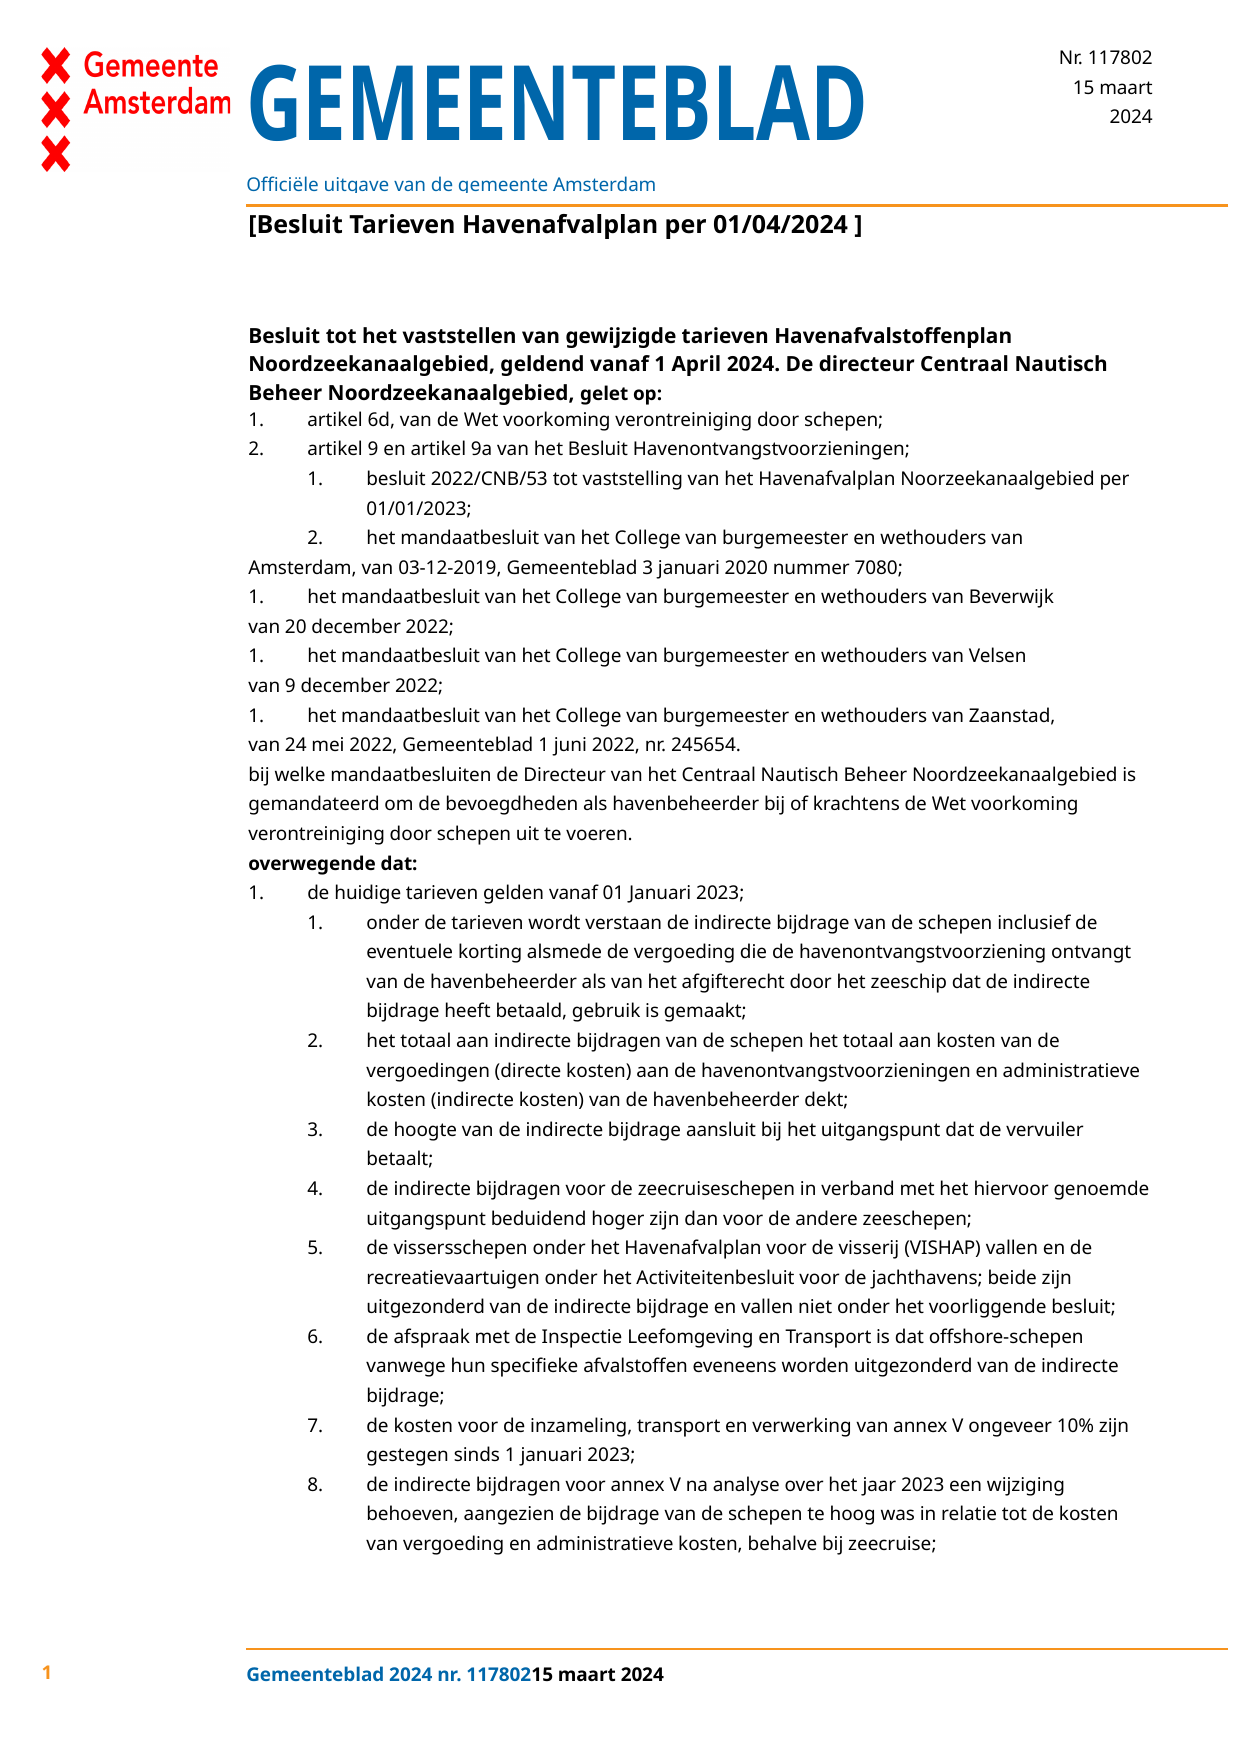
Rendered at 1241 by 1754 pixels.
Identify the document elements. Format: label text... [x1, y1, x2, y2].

text van 24 mei 2022, Gemeenteblad 1 juni 2022, nr. 245654. [248, 731, 1152, 757]
text Amsterdam, van 03-12-2019, Gemeenteblad 3 januari 2020 nummer 7080; [248, 554, 1152, 580]
list de huidige tarieven gelden vanaf 01 Januari 2023; [248, 879, 1152, 905]
list de hoogte van de indirecte bijdrage aansluit bij het uitgangspunt dat de vervuiler betaalt; [307, 1116, 1152, 1171]
list het totaal aan indirecte bijdragen van de schepen het totaal aan kosten van de vergoedingen (directe kosten) aan de havenontvangstvoorzieningen en administratieve kosten (indirecte kosten) van de havenbeheerder dekt; [307, 1027, 1152, 1112]
list het mandaatbesluit van het College van burgemeester en wethouders van Zaanstad, [248, 702, 1152, 728]
text overwegende dat: [248, 850, 1152, 876]
list het mandaatbesluit van het College van burgemeester en wethouders van Beverwijk [248, 583, 1152, 609]
list artikel 6d, van de Wet voorkoming verontreiniging door schepen; [248, 406, 1152, 432]
list de vissersschepen onder het Havenafvalplan voor de visserij (VISHAP) vallen en de recreatievaartuigen onder het Activiteitenbesluit voor de jachthavens; beide zijn uitgezonderd van de indirecte bijdrage en vallen niet onder het voorliggende besluit; [307, 1234, 1152, 1319]
text van 20 december 2022; [248, 613, 1152, 639]
text bij welke mandaatbesluiten de Directeur van het Centraal Nautisch Beheer Noordzeekanaalgebied is gemandateerd om de bevoegdheden als havenbeheerder bij of krachtens de Wet voorkoming verontreiniging door schepen uit te voeren. [248, 761, 1152, 846]
list de indirecte bijdragen voor annex V na analyse over het jaar 2023 een wijziging behoeven, aangezien de bijdrage van de schepen te hoog was in relatie tot de kosten van vergoeding en administratieve kosten, behalve bij zeecruise; [307, 1471, 1152, 1556]
list de afspraak met de Inspectie Leefomgeving en Transport is dat offshore-schepen vanwege hun specifieke afvalstoffen eveneens worden uitgezonderd van de indirecte bijdrage; [307, 1323, 1152, 1408]
list de kosten voor de inzameling, transport en verwerking van annex V ongeveer 10% zijn gestegen sinds 1 januari 2023; [307, 1412, 1152, 1467]
list het mandaatbesluit van het College van burgemeester en wethouders van Velsen [248, 643, 1152, 668]
picture [41, 47, 231, 172]
text van 9 december 2022; [248, 672, 1152, 698]
text [Besluit Tarieven Havenafvalplan per 01/04/2024 ] [248, 207, 1152, 241]
list artikel 9 en artikel 9a van het Besluit Havenontvangstvoorzieningen; [248, 436, 1152, 461]
text Besluit tot het vaststellen van gewijzigde tarieven Havenafvalstoffenplan Noordzeekanaalgebied, geldend vanaf 1 April 2024. De directeur Centraal Nautisch Beheer Noordzeekanaalgebied, gelet op: [248, 321, 1152, 406]
list het mandaatbesluit van het College van burgemeester en wethouders van [307, 524, 1152, 550]
list besluit 2022/CNB/53 tot vaststelling van het Havenafvalplan Noorzeekanaalgebied per 01/01/2023; [307, 465, 1152, 521]
list onder de tarieven wordt verstaan de indirecte bijdrage van de schepen inclusief de eventuele korting alsmede de vergoeding die de havenontvangstvoorziening ontvangt van de havenbeheerder als van het afgifterecht door het zeeschip dat de indirecte bijdrage heeft betaald, gebruik is gemaakt; [307, 909, 1152, 1023]
list de indirecte bijdragen voor de zeecruiseschepen in verband met het hiervoor genoemde uitgangspunt beduidend hoger zijn dan voor de andere zeeschepen; [307, 1175, 1152, 1231]
